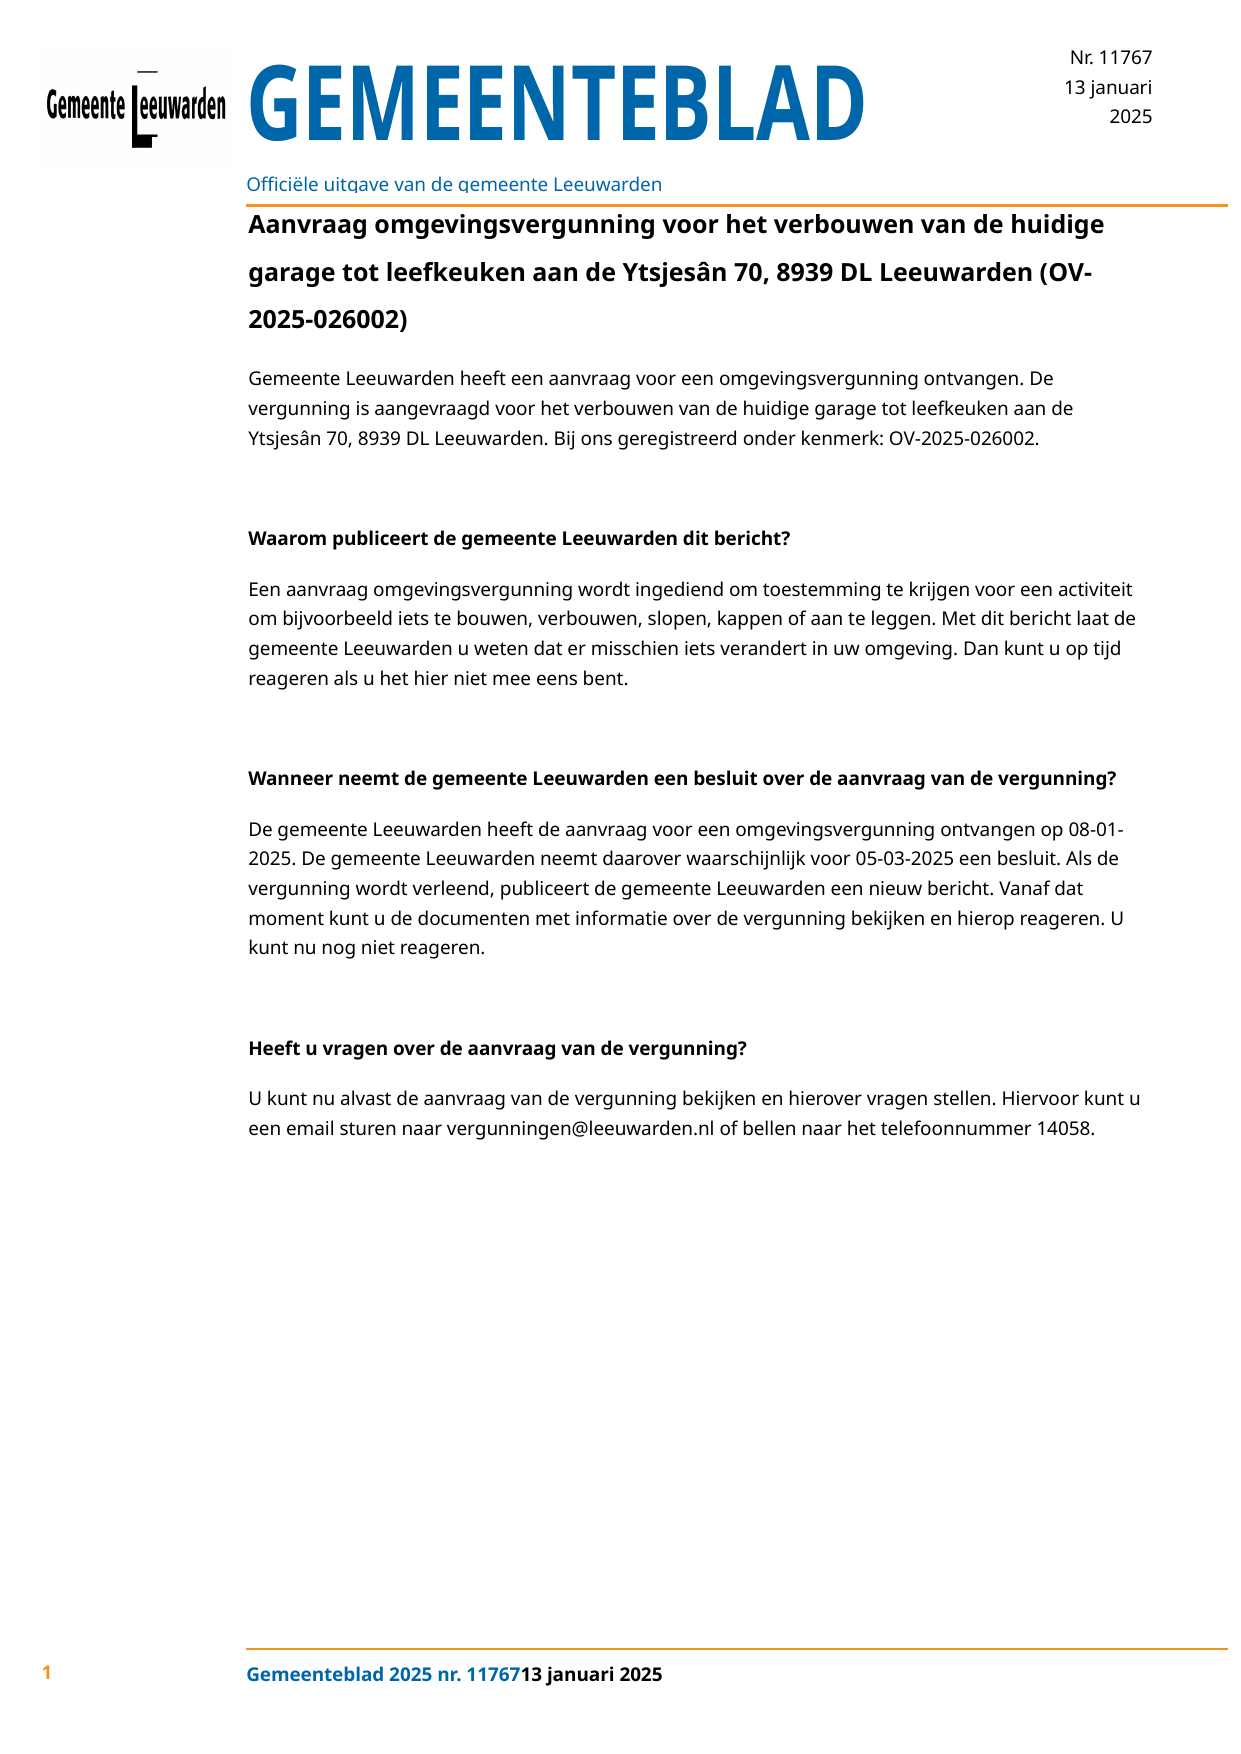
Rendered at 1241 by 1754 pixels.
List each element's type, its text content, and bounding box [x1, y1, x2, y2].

text Een aanvraag omgevingsvergunning wordt ingediend om toestemming te krijgen voor een activiteit om bijvoorbeeld iets te bouwen, verbouwen, slopen, kappen of aan te leggen. Met dit bericht laat de gemeente Leeuwarden u weten dat er misschien iets verandert in uw omgeving. Dan kunt u op tijd reageren als u het hier niet mee eens bent. [248, 576, 1152, 690]
text U kunt nu alvast de aanvraag van de vergunning bekijken en hierover vragen stellen. Hiervoor kunt u een email sturen naar vergunningen@leeuwarden.nl of bellen naar het telefoonnummer 14058. [248, 1086, 1152, 1141]
text Heeft u vragen over de aanvraag van de vergunning? [248, 1035, 1152, 1061]
text Waarom publiceert de gemeente Leeuwarden dit bericht? [248, 526, 1152, 551]
text Gemeente Leeuwarden heeft een aanvraag voor een omgevingsvergunning ontvangen. De vergunning is aangevraagd voor het verbouwen van de huidige garage tot leefkeuken aan de Ytsjesân 70, 8939 DL Leeuwarden. Bij ons geregistreerd onder kenmerk: OV-2025-026002. [248, 366, 1152, 450]
picture [41, 47, 231, 172]
text Aanvraag omgevingsvergunning voor het verbouwen van de huidige garage tot leefkeuken aan de Ytsjesân 70, 8939 DL Leeuwarden (OV-2025-026002) [248, 207, 1152, 336]
text Wanneer neemt de gemeente Leeuwarden een besluit over de aanvraag van de vergunning? [248, 766, 1152, 791]
text De gemeente Leeuwarden heeft de aanvraag voor een omgevingsvergunning ontvangen op 08-01-2025. De gemeente Leeuwarden neemt daarover waarschijnlijk voor 05-03-2025 een besluit. Als de vergunning wordt verleend, publiceert de gemeente Leeuwarden een nieuw bericht. Vanaf dat moment kunt u de documenten met informatie over de vergunning bekijken en hierop reageren. U kunt nu nog niet reageren. [248, 816, 1152, 960]
